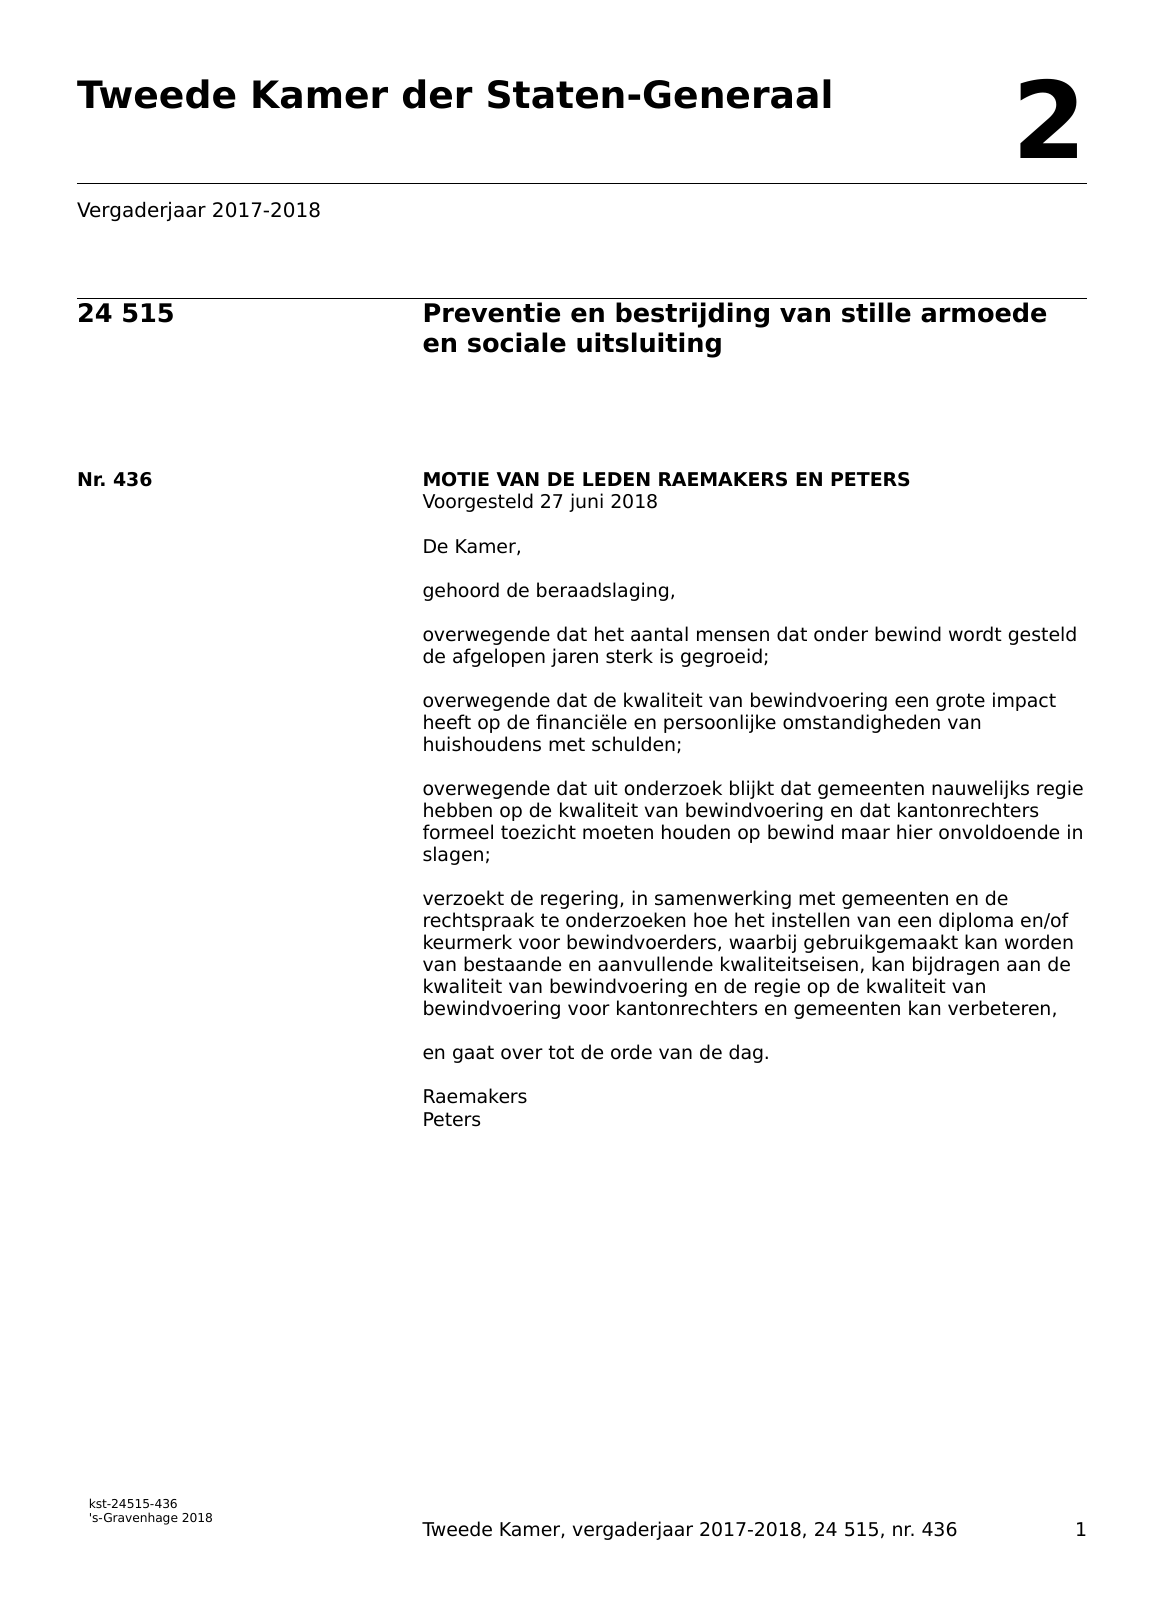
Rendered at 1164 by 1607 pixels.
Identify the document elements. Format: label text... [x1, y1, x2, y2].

table_header 2 [886, 59, 1087, 183]
subtitle Nr. 436 MOTIE VAN DE LEDEN RAEMAKERS EN PETERS [77, 469, 1087, 491]
text 's-Gravenhage 2018 [88, 1511, 323, 1525]
text kst-24515-436 [88, 1497, 323, 1511]
text gehoord de beraadslaging, [422, 580, 1087, 602]
text overwegende dat het aantal mensen dat onder bewind wordt gesteld de afgelopen jaren sterk is gegroeid; [422, 624, 1087, 668]
text overwegende dat uit onderzoek blijkt dat gemeenten nauwelijks regie hebben op de kwaliteit van bewindvoering en dat kantonrechters formeel toezicht moeten houden op bewind maar hier onvoldoende in slagen; [422, 778, 1087, 866]
text verzoekt de regering, in samenwerking met gemeenten en de rechtspraak te onderzoeken hoe het instellen van een diploma en/of keurmerk voor bewindvoerders, waarbij gebruikgemaakt kan worden van bestaande en aanvullende kwaliteitseisen, kan bijdragen aan de kwaliteit van bewindvoering en de regie op de kwaliteit van bewindvoering voor kantonrechters en gemeenten kan verbeteren, [422, 888, 1087, 1020]
text De Kamer, [422, 536, 1087, 557]
text Peters [422, 1108, 1087, 1130]
table_header Tweede Kamer der Staten-Generaal [77, 59, 886, 183]
text Voorgesteld 27 juni 2018 [422, 491, 1087, 513]
text overwegende dat de kwaliteit van bewindvoering een grote impact heeft op de financiële en persoonlijke omstandigheden van huishoudens met schulden; [422, 690, 1087, 756]
text Raemakers [422, 1086, 1087, 1108]
subtitle 24 515 Preventie en bestrijding van stille armoede en sociale uitsluiting [77, 299, 1087, 358]
table_cell Vergaderjaar 2017-2018 [77, 184, 1087, 298]
text en gaat over tot de orde van de dag. [422, 1042, 1087, 1064]
